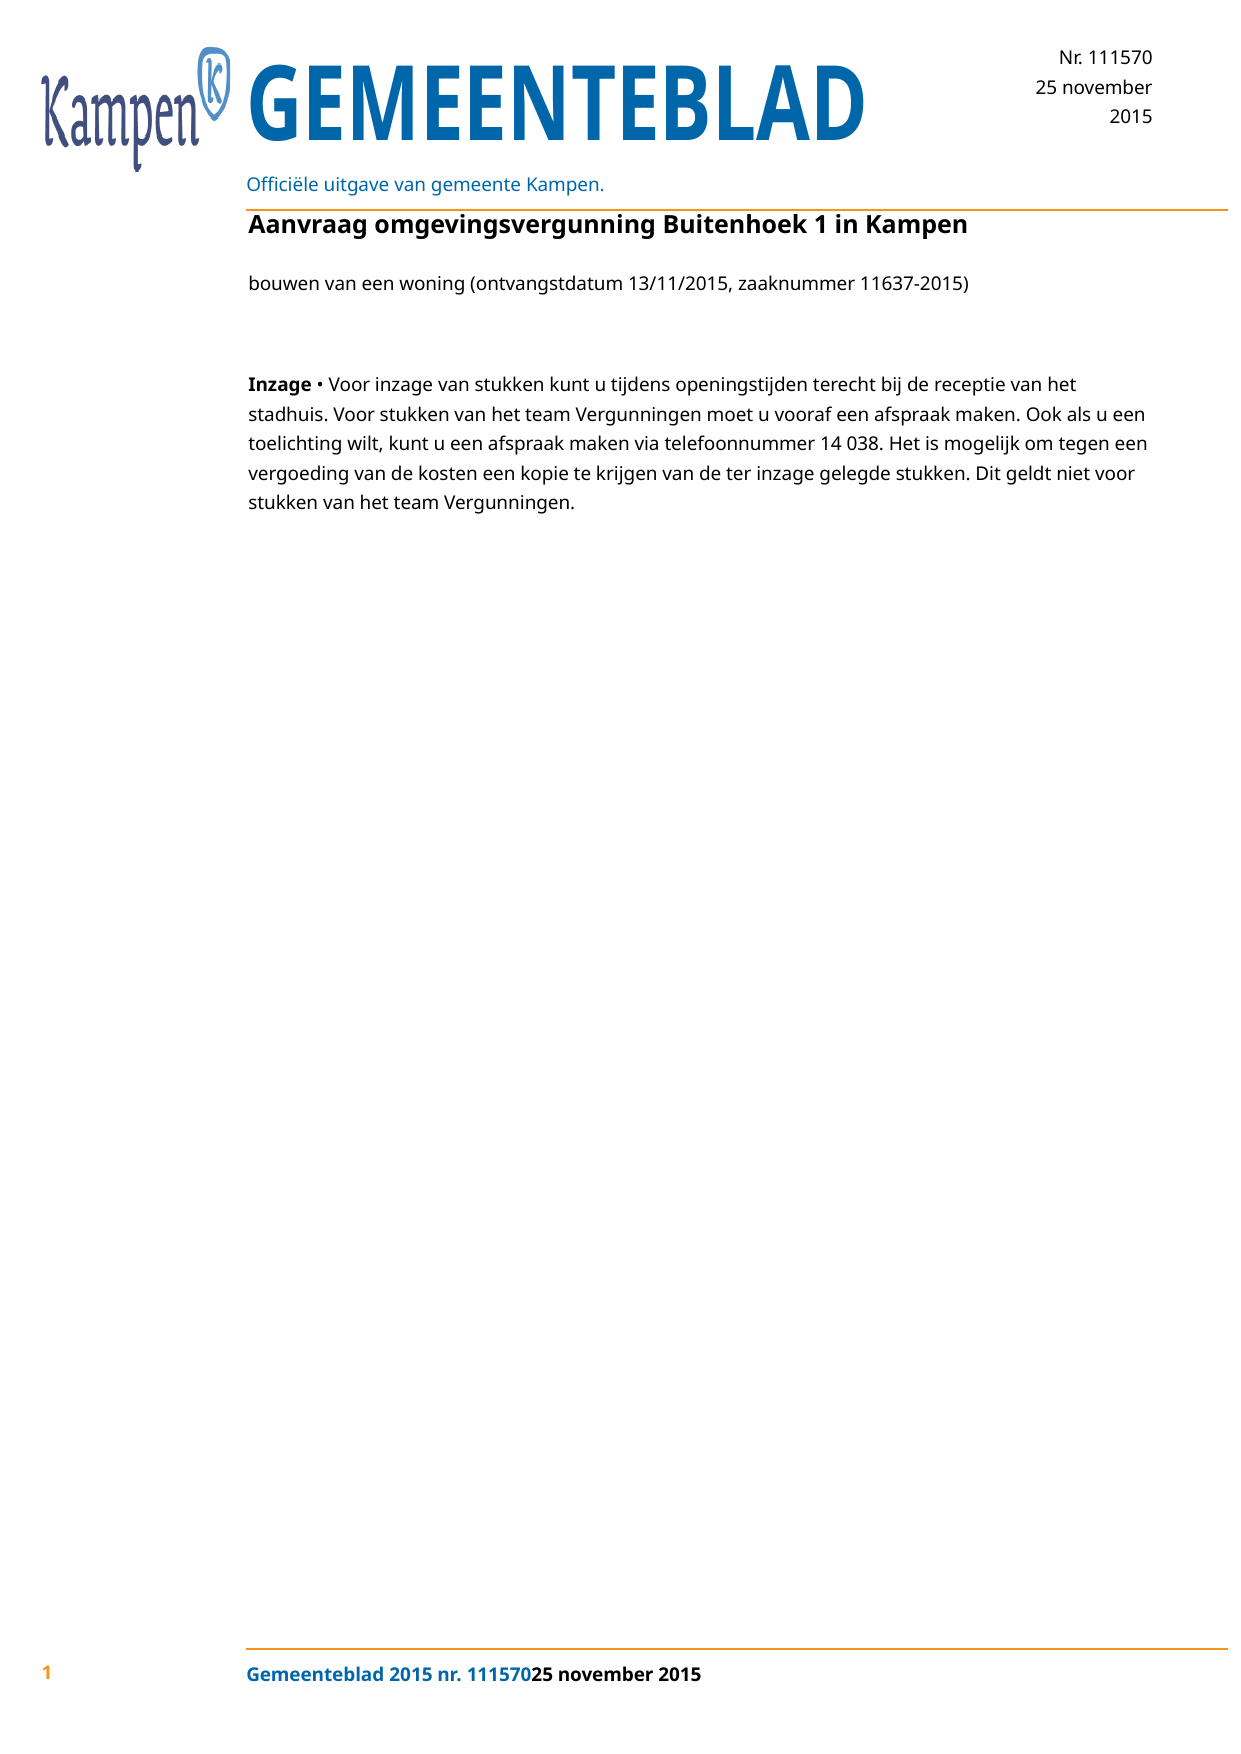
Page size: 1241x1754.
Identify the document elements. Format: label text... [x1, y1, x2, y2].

picture [41, 47, 231, 172]
text Aanvraag omgevingsvergunning Buitenhoek 1 in Kampen [248, 211, 1152, 241]
text bouwen van een woning (ontvangstdatum 13/11/2015, zaaknummer 11637-2015) [248, 270, 1152, 296]
text Inzage • Voor inzage van stukken kunt u tijdens openingstijden terecht bij de receptie van het stadhuis. Voor stukken van het team Vergunningen moet u vooraf een afspraak maken. Ook als u een toelichting wilt, kunt u een afspraak maken via telefoonnummer 14 038. Het is mogelijk om tegen een vergoeding van de kosten een kopie te krijgen van de ter inzage gelegde stukken. Dit geldt niet voor stukken van het team Vergunningen. [248, 371, 1152, 515]
